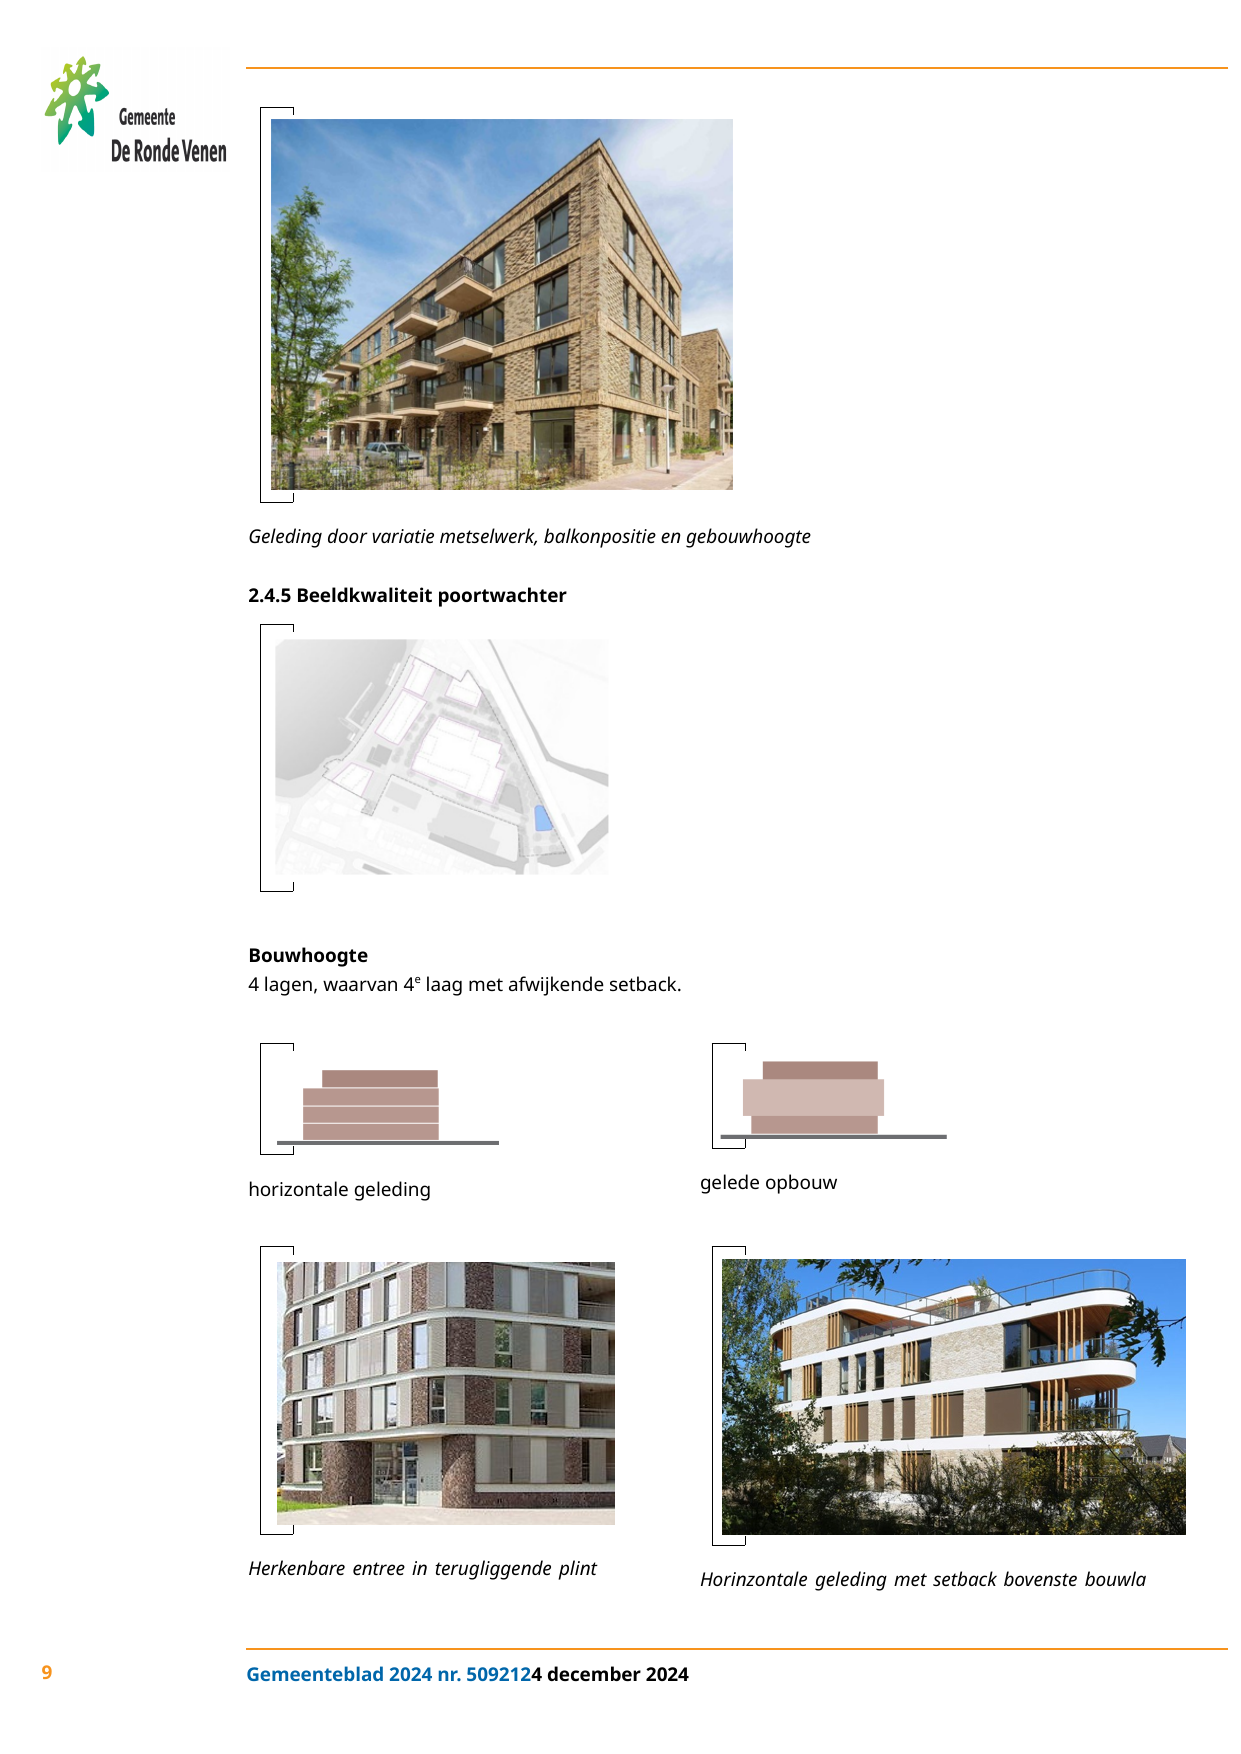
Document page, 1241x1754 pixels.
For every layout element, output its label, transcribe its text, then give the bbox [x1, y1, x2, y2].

picture [268, 1255, 618, 1525]
picture [268, 115, 736, 493]
table_header Herkenbare entree in terugliggende plint [248, 1525, 700, 1592]
picture [720, 1255, 1188, 1536]
text Bouwhoogte [248, 942, 1152, 968]
picture [720, 1051, 951, 1139]
text 4 lagen, waarvan 4e laag met afwijkende setback. [248, 972, 1152, 997]
text Geleding door variatie metselwerk, balkonpositie en gebouwhoogte [248, 523, 1152, 549]
picture [268, 1051, 500, 1146]
picture [268, 632, 618, 882]
picture [41, 47, 231, 172]
table_header horizontale geleding [248, 1031, 700, 1202]
table_header gelede opbouw [700, 1031, 1152, 1202]
text 2.4.5 Beeldkwaliteit poortwachter [248, 582, 1152, 608]
table_header [248, 1235, 700, 1524]
table_header Horinzontale geleding met setback bovenste bouwla [700, 1235, 1152, 1592]
